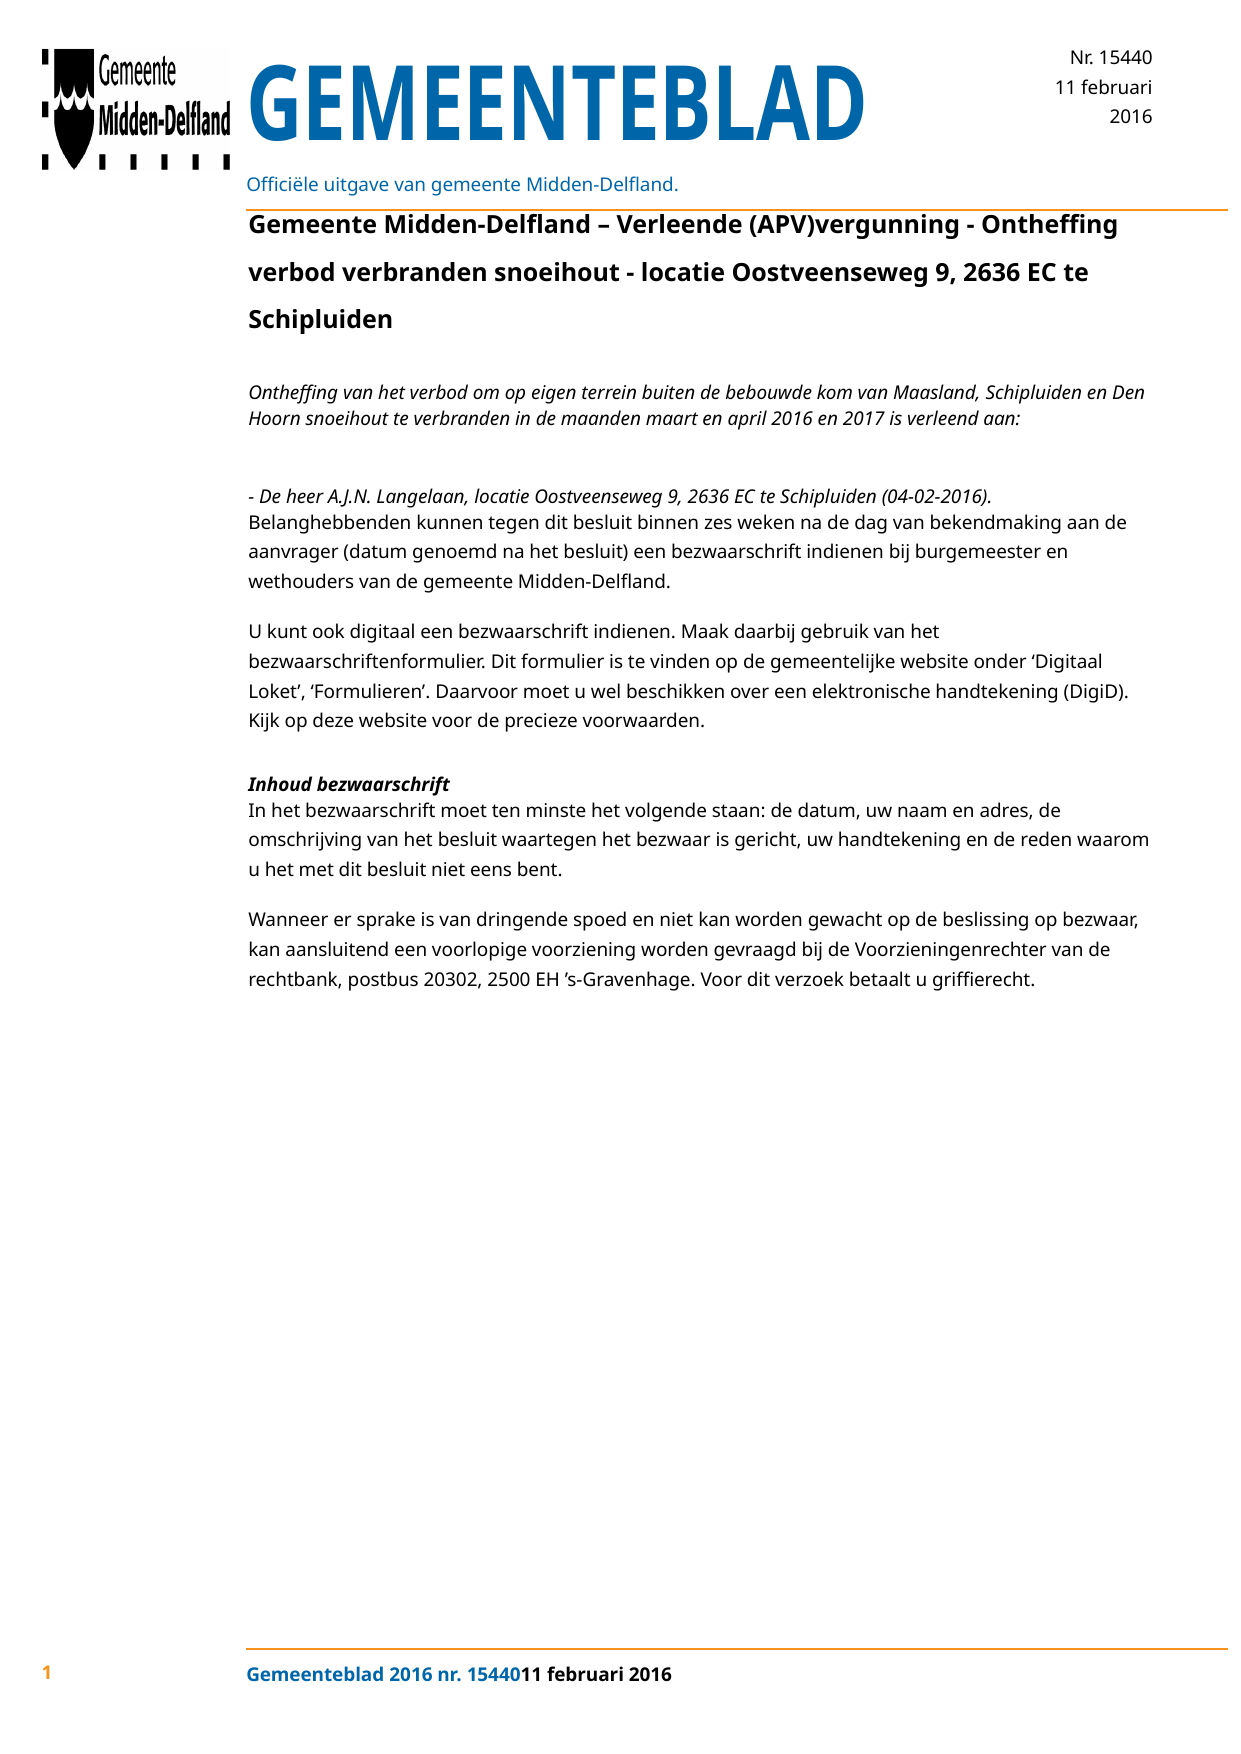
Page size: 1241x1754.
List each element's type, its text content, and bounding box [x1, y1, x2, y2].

text Belanghebbenden kunnen tegen dit besluit binnen zes weken na de dag van bekendmaking aan de aanvrager (datum genoemd na het besluit) een bezwaarschrift indienen bij burgemeester en wethouders van de gemeente Midden-Delfland. [248, 509, 1152, 594]
text Inhoud bezwaarschrift [248, 771, 1152, 797]
picture [41, 47, 231, 172]
text Ontheffing van het verbod om op eigen terrein buiten de bebouwde kom van Maasland, Schipluiden en Den Hoorn snoeihout te verbranden in de maanden maart en april 2016 en 2017 is verleend aan: [248, 379, 1152, 431]
text Gemeente Midden-Delfland – Verleende (APV)vergunning - Ontheffing verbod verbranden snoeihout - locatie Oostveenseweg 9, 2636 EC te Schipluiden [248, 211, 1152, 336]
text - De heer A.J.N. Langelaan, locatie Oostveenseweg 9, 2636 EC te Schipluiden (04-02-2016). [248, 483, 1152, 509]
text Wanneer er sprake is van dringende spoed en niet kan worden gewacht op de beslissing op bezwaar, kan aansluitend een voorlopige voorziening worden gevraagd bij de Voorzieningenrechter van de rechtbank, postbus 20302, 2500 EH ’s-Gravenhage. Voor dit verzoek betaalt u griffierecht. [248, 907, 1152, 992]
text U kunt ook digitaal een bezwaarschrift indienen. Maak daarbij gebruik van het bezwaarschriftenformulier. Dit formulier is te vinden op de gemeentelijke website onder ‘Digitaal Loket’, ‘Formulieren’. Daarvoor moet u wel beschikken over een elektronische handtekening (DigiD). Kijk op deze website voor de precieze voorwaarden. [248, 619, 1152, 733]
text In het bezwaarschrift moet ten minste het volgende staan: de datum, uw naam en adres, de omschrijving van het besluit waartegen het bezwaar is gericht, uw handtekening en de reden waarom u het met dit besluit niet eens bent. [248, 797, 1152, 882]
